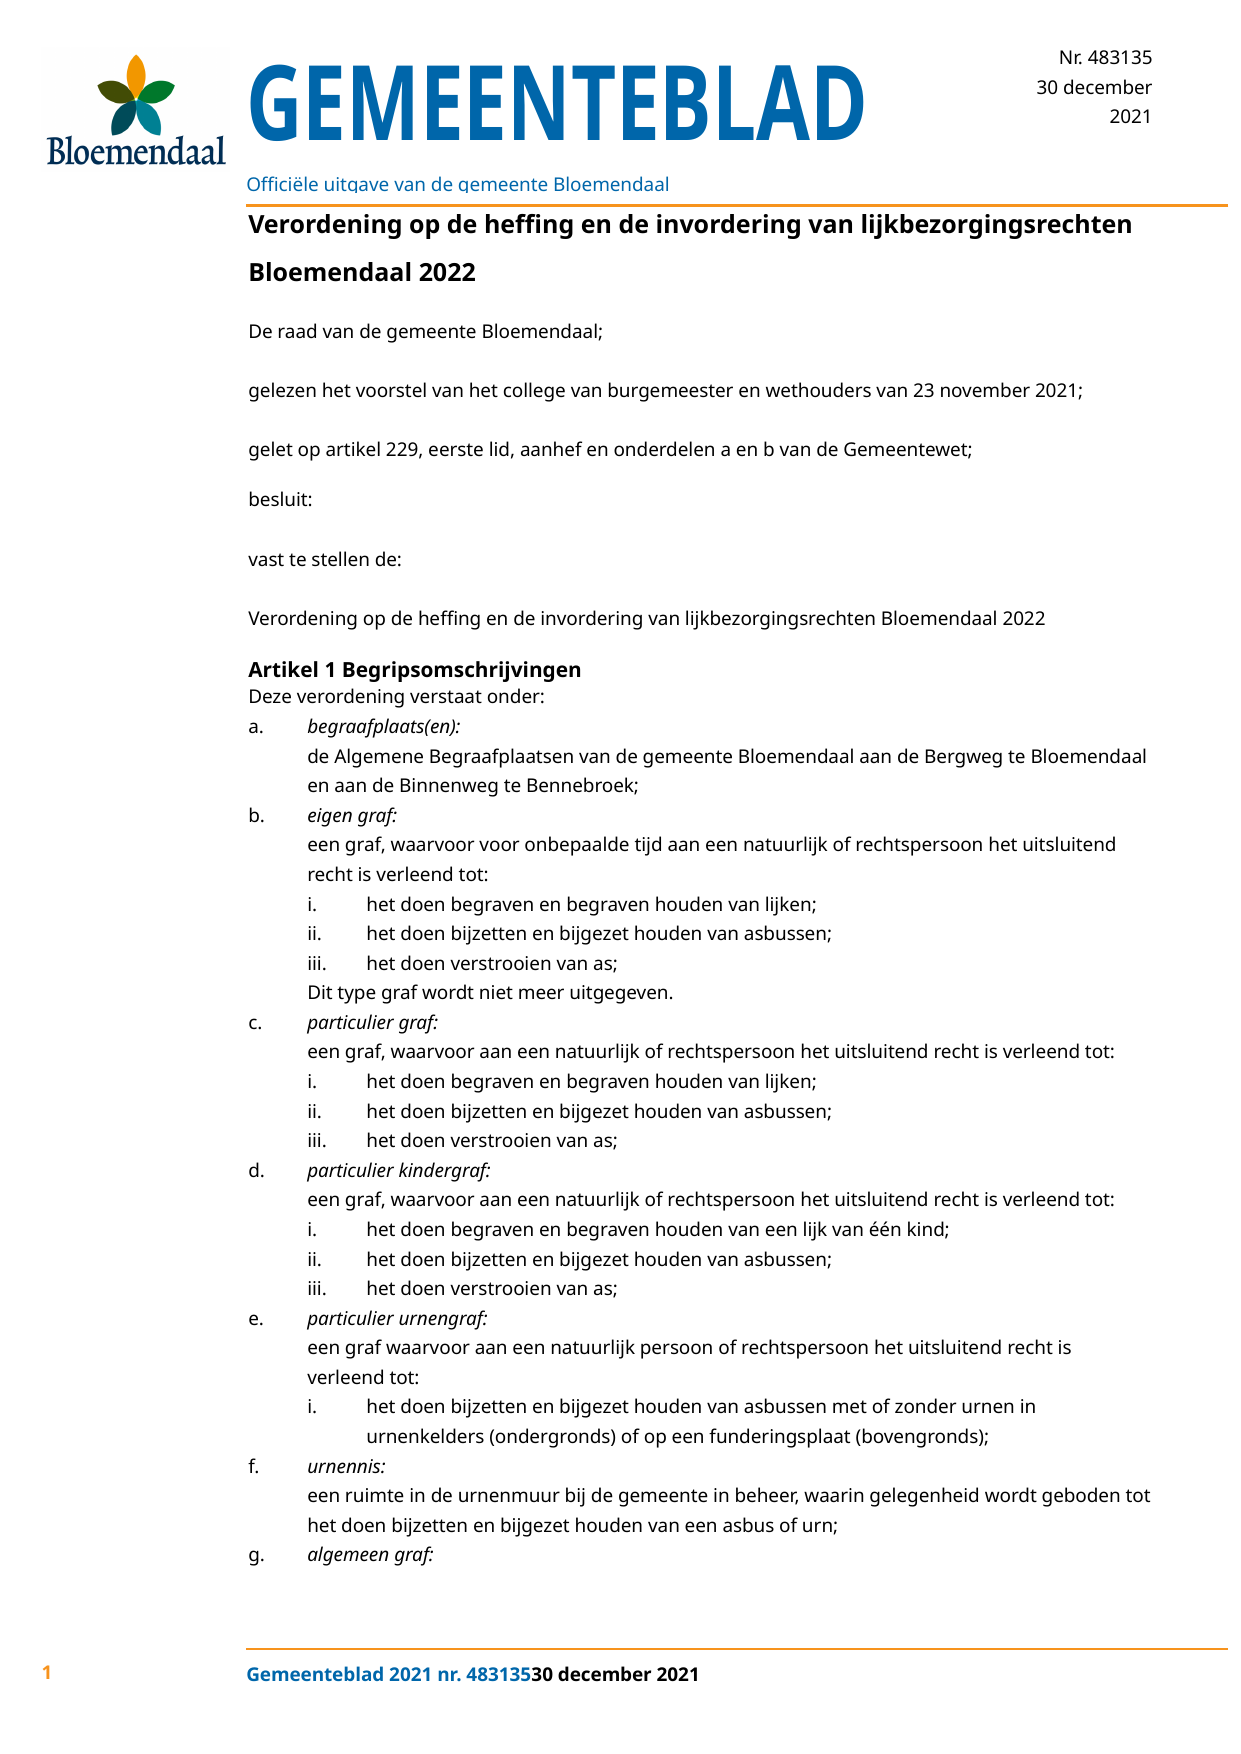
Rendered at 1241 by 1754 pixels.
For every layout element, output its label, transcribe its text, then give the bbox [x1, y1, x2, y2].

picture [41, 47, 231, 172]
list Dit type graf wordt niet meer uitgegeven. [248, 979, 1152, 1005]
text gelet op artikel 229, eerste lid, aanhef en onderdelen a en b van de Gemeentewet; [248, 436, 1152, 462]
list urnennis: [248, 1453, 1152, 1479]
list een graf, waarvoor aan een natuurlijk of rechtspersoon het uitsluitend recht is verleend tot: [248, 1039, 1152, 1064]
text Verordening op de heffing en de invordering van lijkbezorgingsrechten Bloemendaal 2022 [248, 605, 1152, 631]
list het doen bijzetten en bijgezet houden van asbussen; [307, 1246, 1152, 1272]
list een graf, waarvoor voor onbepaalde tijd aan een natuurlijk of rechtspersoon het uitsluitend recht is verleend tot: [248, 832, 1152, 887]
list particulier graf: [248, 1009, 1152, 1035]
list het doen begraven en begraven houden van lijken; [307, 1068, 1152, 1094]
list eigen graf: [248, 802, 1152, 828]
list een graf waarvoor aan een natuurlijk persoon of rechtspersoon het uitsluitend recht is verleend tot: [248, 1334, 1152, 1390]
list het doen bijzetten en bijgezet houden van asbussen met of zonder urnen in urnenkelders (ondergronds) of op een funderingsplaat (bovengronds); [307, 1394, 1152, 1449]
text vast te stellen de: [248, 546, 1152, 571]
text Verordening op de heffing en de invordering van lijkbezorgingsrechten Bloemendaal 2022 [248, 207, 1152, 288]
list het doen begraven en begraven houden van lijken; [307, 891, 1152, 917]
list het doen verstrooien van as; [307, 950, 1152, 976]
list een ruimte in de urnenmuur bij de gemeente in beheer, waarin gelegenheid wordt geboden tot het doen bijzetten en bijgezet houden van een asbus of urn; [248, 1482, 1152, 1538]
list een graf, waarvoor aan een natuurlijk of rechtspersoon het uitsluitend recht is verleend tot: [248, 1187, 1152, 1212]
text gelezen het voorstel van het college van burgemeester en wethouders van 23 november 2021; [248, 377, 1152, 403]
list het doen verstrooien van as; [307, 1127, 1152, 1153]
list begraafplaats(en): [248, 713, 1152, 739]
list het doen begraven en begraven houden van een lijk van één kind; [307, 1216, 1152, 1242]
list de Algemene Begraafplaatsen van de gemeente Bloemendaal aan de Bergweg te Bloemendaal en aan de Binnenweg te Bennebroek; [248, 743, 1152, 798]
list het doen verstrooien van as; [307, 1275, 1152, 1301]
text De raad van de gemeente Bloemendaal; [248, 318, 1152, 344]
text besluit: [248, 487, 1152, 512]
list het doen bijzetten en bijgezet houden van asbussen; [307, 1098, 1152, 1124]
list algemeen graf: [248, 1542, 1152, 1567]
list het doen bijzetten en bijgezet houden van asbussen; [307, 920, 1152, 946]
list particulier kindergraf: [248, 1157, 1152, 1183]
text Artikel 1 Begripsomschrijvingen [248, 655, 1152, 684]
list particulier urnengraf: [248, 1305, 1152, 1331]
text Deze verordening verstaat onder: [248, 684, 1152, 709]
